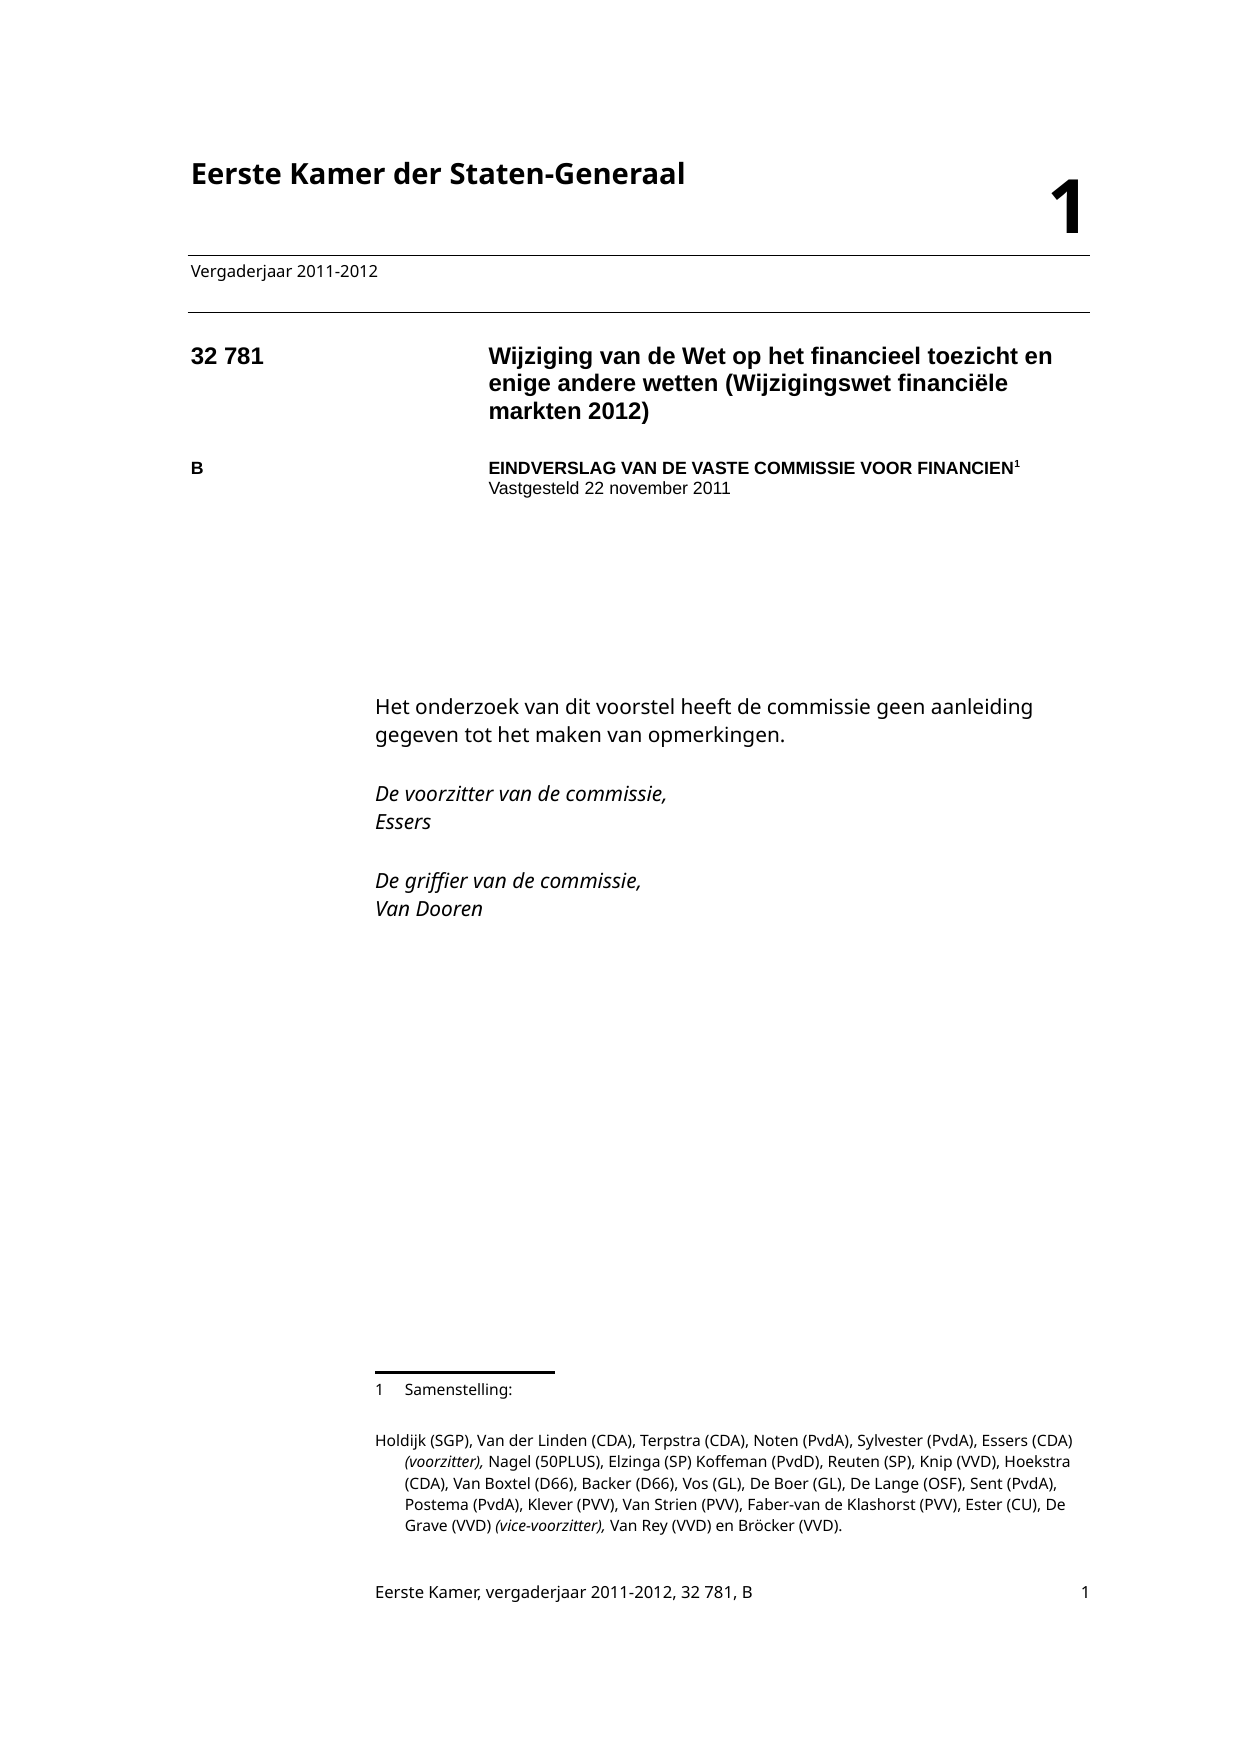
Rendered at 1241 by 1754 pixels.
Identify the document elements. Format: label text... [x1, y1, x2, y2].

table_cell EINDVERSLAG VAN DE VASTE COMMISSIE VOOR FINANCIEN Vastgesteld 22 november 2011 [485, 455, 1090, 573]
table_header Eerste Kamer der Staten-Generaal [188, 150, 909, 255]
text De griffier van de commissie, [375, 866, 1090, 894]
table_cell 32 781 [188, 339, 485, 454]
table_cell Vergaderjaar 2011-2012 [188, 256, 485, 312]
text Het onderzoek van dit voorstel heeft de commissie geen aanleiding gegeven tot het maken van opmerkingen. [375, 692, 1090, 749]
table_cell B [188, 455, 485, 573]
text De voorzitter van de commissie, [375, 779, 1090, 807]
table_header 1 [910, 150, 1090, 255]
table_cell Wijziging van de Wet op het financieel toezicht en enige andere wetten (Wijzigingswet financiële markten 2012) [485, 339, 1090, 454]
text Essers [375, 807, 1090, 836]
table_cell [485, 313, 1090, 339]
table_cell [485, 256, 1090, 312]
text Van Dooren [375, 894, 1090, 923]
table_cell [188, 313, 485, 339]
